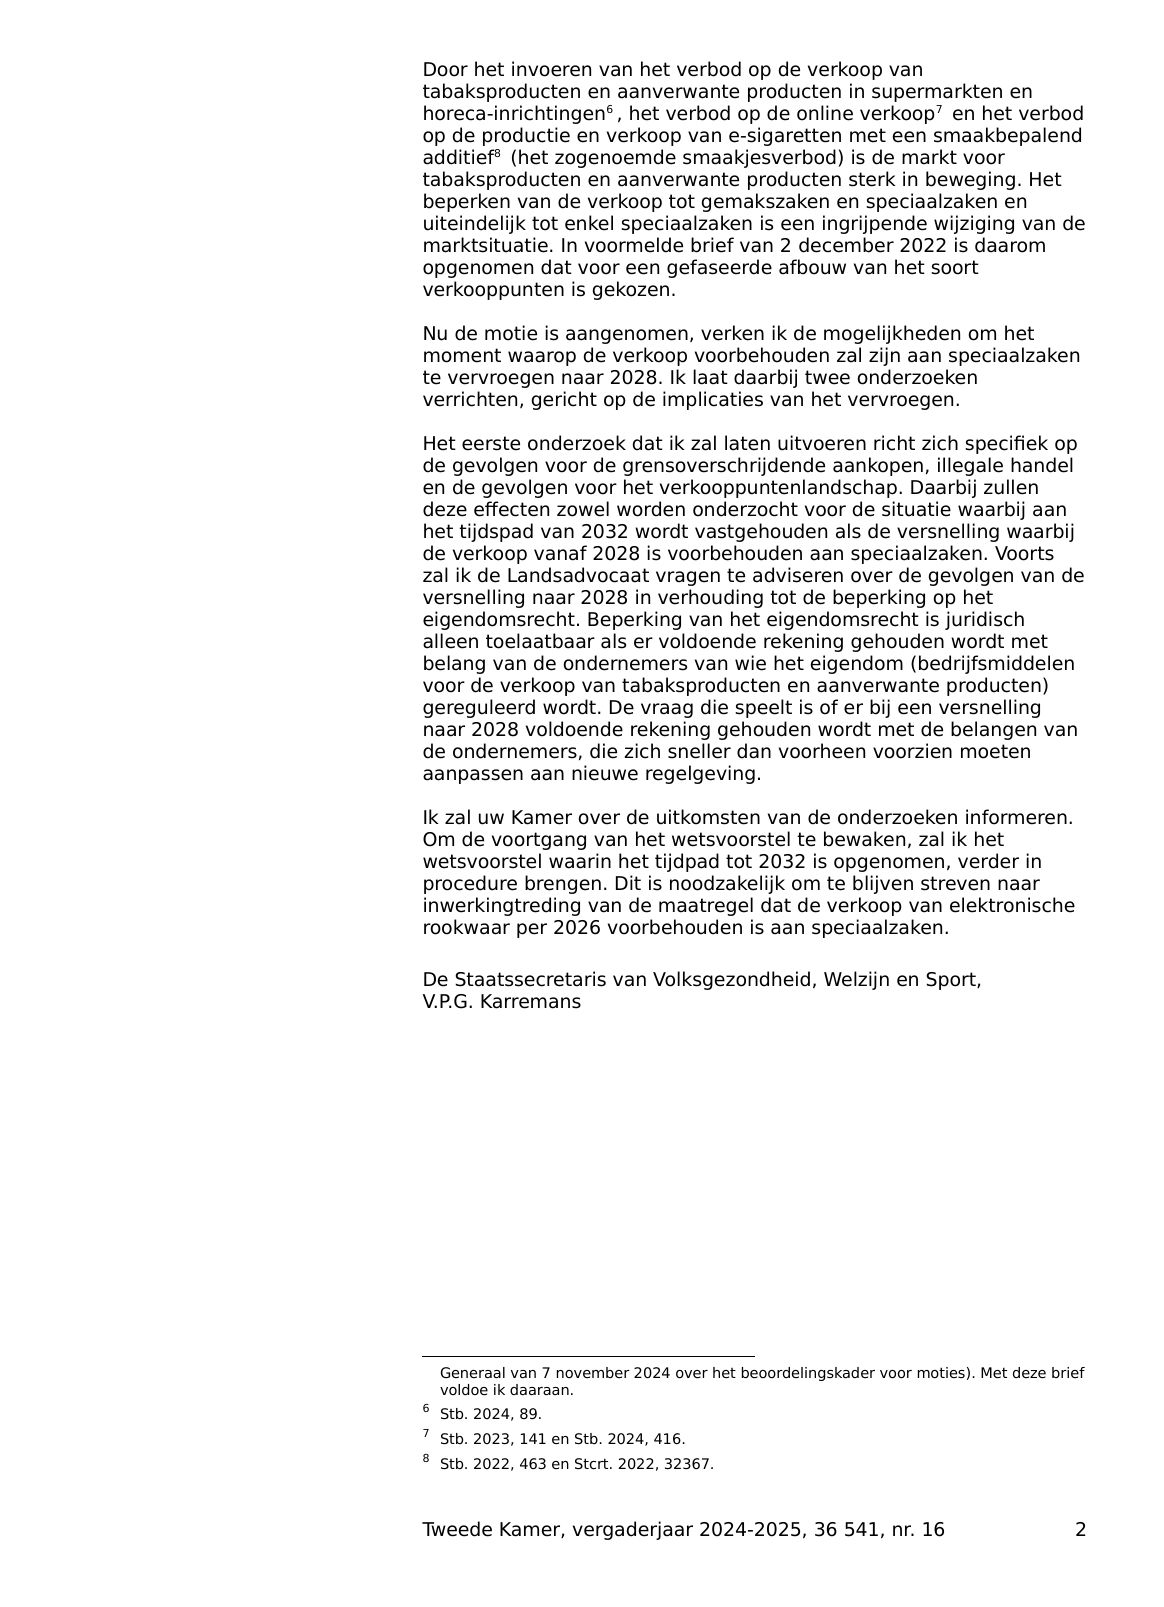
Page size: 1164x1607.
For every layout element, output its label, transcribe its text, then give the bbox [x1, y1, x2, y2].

text Door het invoeren van het verbod op de verkoop van tabaksproducten en aanverwante producten in supermarkten en horeca-inrichtingen, het verbod op de online verkoop en het verbod op de productie en verkoop van e-sigaretten met een smaakbepalend additief (het zogenoemde smaakjesverbod) is de markt voor tabaksproducten en aanverwante producten sterk in beweging. Het beperken van de verkoop tot gemakszaken en speciaalzaken en uiteindelijk tot enkel speciaalzaken is een ingrijpende wijziging van de marktsituatie. In voormelde brief van 2 december 2022 is daarom opgenomen dat voor een gefaseerde afbouw van het soort verkooppunten is gekozen. [422, 59, 1087, 301]
text Nu de motie is aangenomen, verken ik de mogelijkheden om het moment waarop de verkoop voorbehouden zal zijn aan speciaalzaken te vervroegen naar 2028. Ik laat daarbij twee onderzoeken verrichten, gericht op de implicaties van het vervroegen. [422, 323, 1087, 411]
text De Staatssecretaris van Volksgezondheid, Welzijn en Sport, V.P.G. Karremans [422, 969, 1087, 1013]
text Ik zal uw Kamer over de uitkomsten van de onderzoeken informeren. Om de voortgang van het wetsvoorstel te bewaken, zal ik het wetsvoorstel waarin het tijdpad tot 2032 is opgenomen, verder in procedure brengen. Dit is noodzakelijk om te blijven streven naar inwerkingtreding van de maatregel dat de verkoop van elektronische rookwaar per 2026 voorbehouden is aan speciaalzaken. [422, 807, 1087, 939]
text Generaal van 7 november 2024 over het beoordelingskader voor moties). Met deze brief voldoe ik daaraan. [422, 1366, 1087, 1399]
text Het eerste onderzoek dat ik zal laten uitvoeren richt zich specifiek op de gevolgen voor de grensoverschrijdende aankopen, illegale handel en de gevolgen voor het verkooppuntenlandschap. Daarbij zullen deze effecten zowel worden onderzocht voor de situatie waarbij aan het tijdspad van 2032 wordt vastgehouden als de versnelling waarbij de verkoop vanaf 2028 is voorbehouden aan speciaalzaken. Voorts zal ik de Landsadvocaat vragen te adviseren over de gevolgen van de versnelling naar 2028 in verhouding tot de beperking op het eigendomsrecht. Beperking van het eigendomsrecht is juridisch alleen toelaatbaar als er voldoende rekening gehouden wordt met belang van de ondernemers van wie het eigendom (bedrijfsmiddelen voor de verkoop van tabaksproducten en aanverwante producten) gereguleerd wordt. De vraag die speelt is of er bij een versnelling naar 2028 voldoende rekening gehouden wordt met de belangen van de ondernemers, die zich sneller dan voorheen voorzien moeten aanpassen aan nieuwe regelgeving. [422, 433, 1087, 785]
text Stb. 2023, 141 en Stb. 2024, 416. [422, 1427, 1087, 1449]
text Stb. 2024, 89. [422, 1402, 1087, 1424]
text Stb. 2022, 463 en Stcrt. 2022, 32367. [422, 1452, 1087, 1474]
